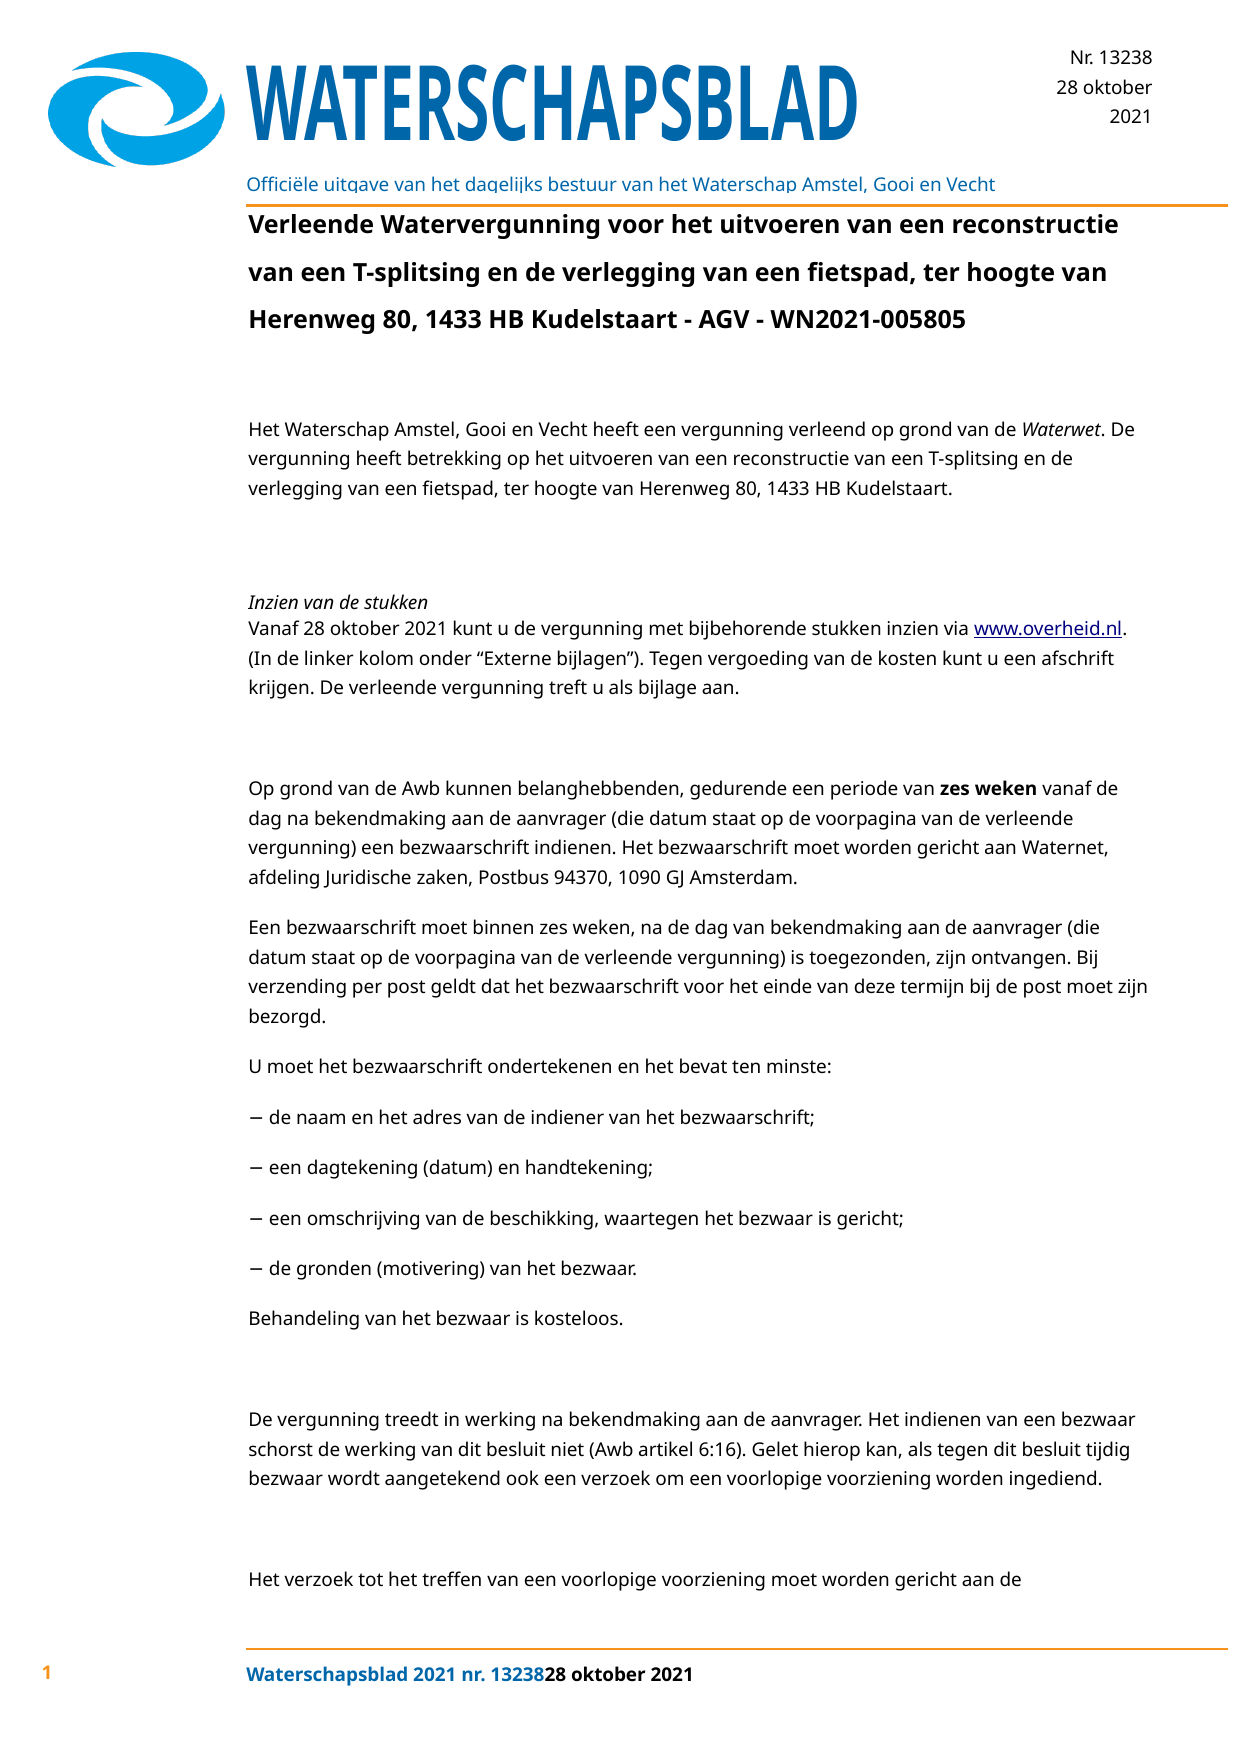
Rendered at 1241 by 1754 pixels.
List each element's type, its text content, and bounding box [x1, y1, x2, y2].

text − een omschrijving van de beschikking, waartegen het bezwaar is gericht; [248, 1205, 1152, 1231]
text Inzien van de stukken [248, 589, 1152, 615]
text Een bezwaarschrift moet binnen zes weken, na de dag van bekendmaking aan de aanvrager (die datum staat op de voorpagina van de verleende vergunning) is toegezonden, zijn ontvangen. Bij verzending per post geldt dat het bezwaarschrift voor het einde van deze termijn bij de post moet zijn bezorgd. [248, 914, 1152, 1029]
text De vergunning treedt in werking na bekendmaking aan de aanvrager. Het indienen van een bezwaar schorst de werking van dit besluit niet (Awb artikel 6:16). Gelet hierop kan, als tegen dit besluit tijdig bezwaar wordt aangetekend ook een verzoek om een voorlopige voorziening worden ingediend. [248, 1406, 1152, 1491]
text Op grond van de Awb kunnen belanghebbenden, gedurende een periode van zes weken vanaf de dag na bekendmaking aan de aanvrager (die datum staat op de voorpagina van de verleende vergunning) een bezwaarschrift indienen. Het bezwaarschrift moet worden gericht aan Waternet, afdeling Juridische zaken, Postbus 94370, 1090 GJ Amsterdam. [248, 775, 1152, 890]
text Vanaf 28 oktober 2021 kunt u de vergunning met bijbehorende stukken inzien via www.overheid.nl. (In de linker kolom onder “Externe bijlagen”). Tegen vergoeding van de kosten kunt u een afschrift krijgen. De verleende vergunning treft u als bijlage aan. [248, 615, 1152, 700]
text − de naam en het adres van de indiener van het bezwaarschrift; [248, 1104, 1152, 1130]
text Behandeling van het bezwaar is kosteloos. [248, 1306, 1152, 1331]
text U moet het bezwaarschrift ondertekenen en het bevat ten minste: [248, 1053, 1152, 1079]
text Het verzoek tot het treffen van een voorlopige voorziening moet worden gericht aan de [248, 1566, 1152, 1592]
picture [41, 47, 231, 172]
text Het Waterschap Amstel, Gooi en Vecht heeft een vergunning verleend op grond van de Waterwet. De vergunning heeft betrekking op het uitvoeren van een reconstructie van een T-splitsing en de verlegging van een fietspad, ter hoogte van Herenweg 80, 1433 HB Kudelstaart. [248, 416, 1152, 501]
text − een dagtekening (datum) en handtekening; [248, 1154, 1152, 1180]
text − de gronden (motivering) van het bezwaar. [248, 1255, 1152, 1281]
text Verleende Watervergunning voor het uitvoeren van een reconstructie van een T-splitsing en de verlegging van een fietspad, ter hoogte van Herenweg 80, 1433 HB Kudelstaart - AGV - WN2021-005805 [248, 207, 1152, 336]
